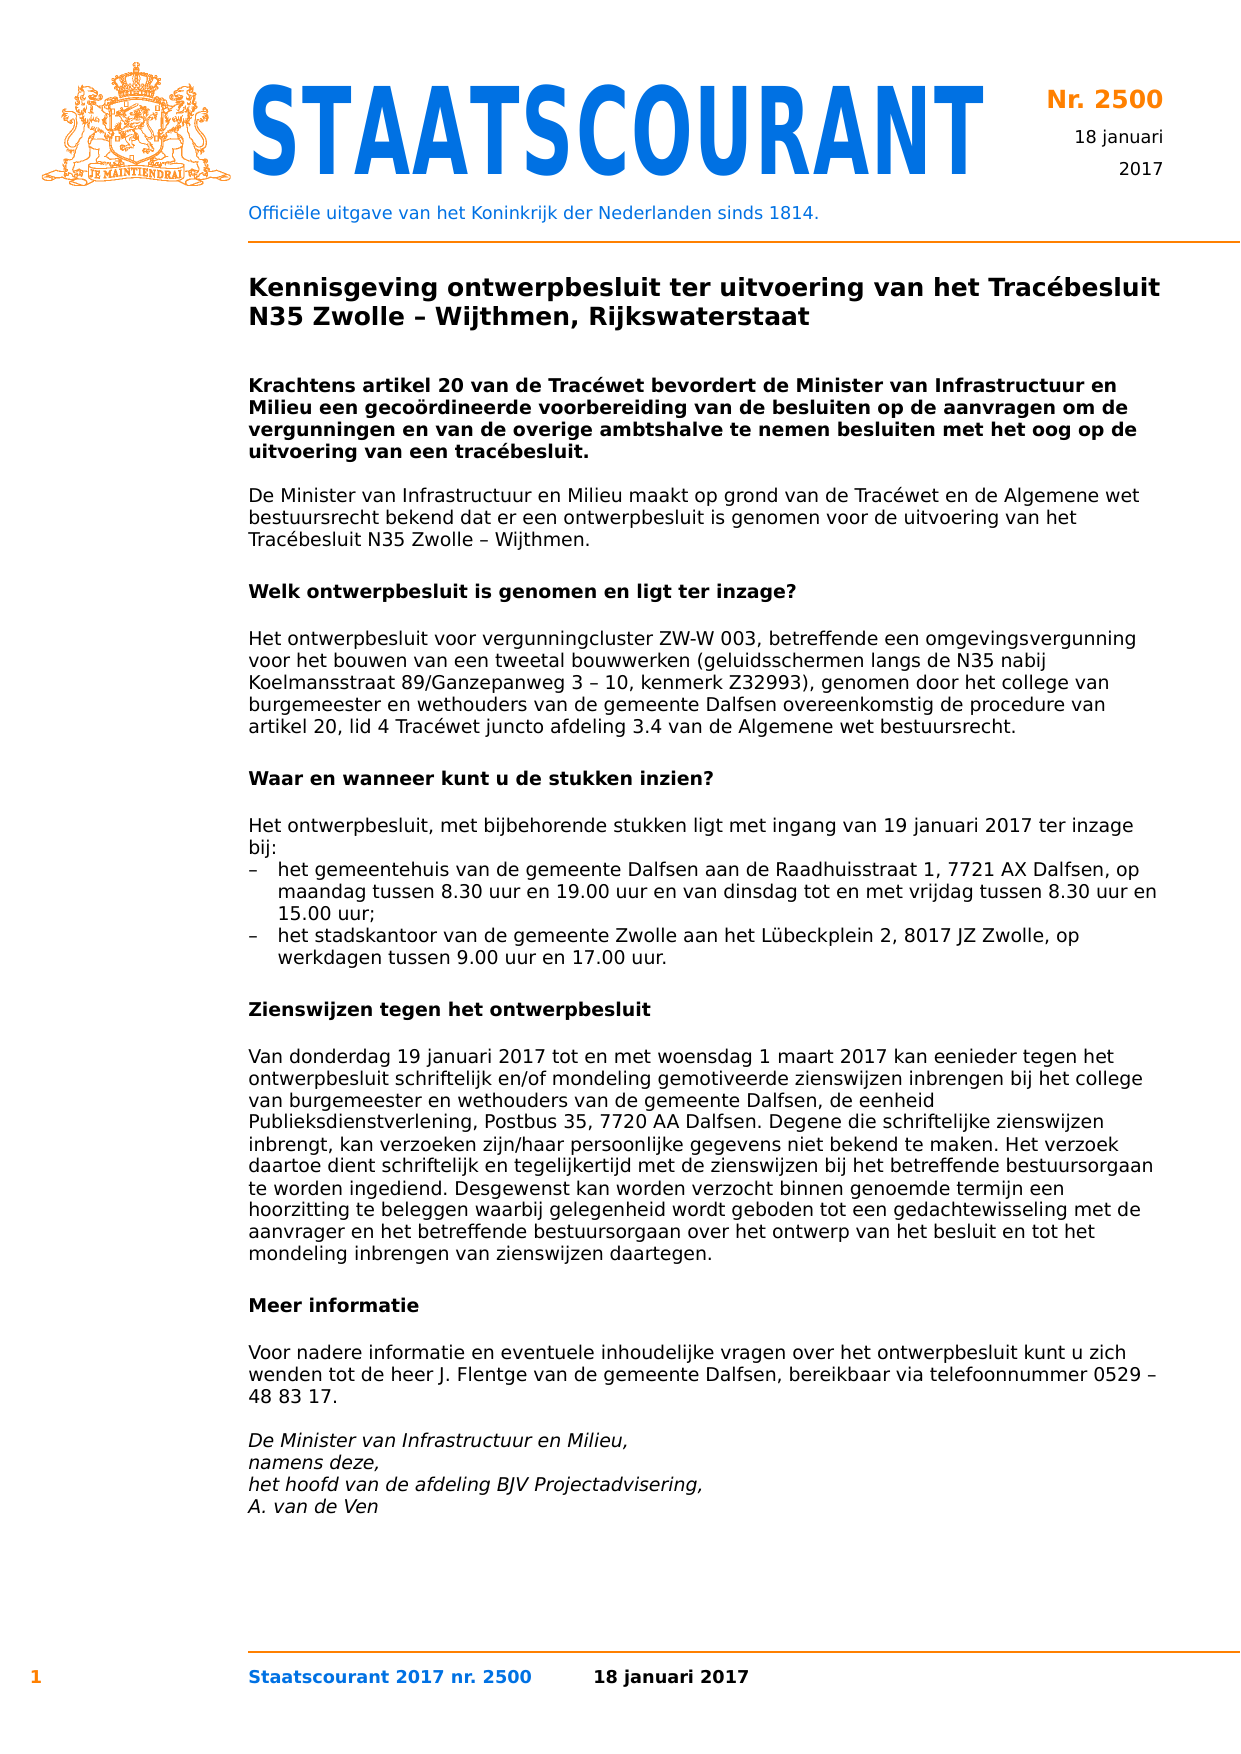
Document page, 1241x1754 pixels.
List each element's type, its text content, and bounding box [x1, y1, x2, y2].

table_header Nr. 2500 [998, 62, 1240, 121]
subtitle Kennisgeving ontwerpbesluit ter uitvoering van het Tracébesluit N35 Zwolle – Wijthmen, Rijkswaterstaat [248, 273, 1163, 331]
text – het stadskantoor van de gemeente Zwolle aan het Lübeckplein 2, 8017 JZ Zwolle, op werkdagen tussen 9.00 uur en 17.00 uur. [248, 924, 1163, 968]
table_cell Officiële uitgave van het Koninkrijk der Nederlanden sinds 1814. [248, 203, 1240, 241]
table_header STAATSCOURANT [248, 62, 998, 203]
subtitle Zienswijzen tegen het ontwerpbesluit [248, 998, 1163, 1021]
text Krachtens artikel 20 van de Tracéwet bevordert de Minister van Infrastructuur en Milieu een gecoördineerde voorbereiding van de besluiten op de aanvragen om de vergunningen en van de overige ambtshalve te nemen besluiten met het oog op de uitvoering van een tracébesluit. [248, 375, 1163, 463]
subtitle Welk ontwerpbesluit is genomen en ligt ter inzage? [248, 581, 1163, 603]
picture [41, 62, 231, 186]
text – het gemeentehuis van de gemeente Dalfsen aan de Raadhuisstraat 1, 7721 AX Dalfsen, op maandag tussen 8.30 uur en 19.00 uur en van dinsdag tot en met vrijdag tussen 8.30 uur en 15.00 uur; [248, 859, 1163, 924]
table_header [25, 62, 248, 241]
text Van donderdag 19 januari 2017 tot en met woensdag 1 maart 2017 kan eenieder tegen het ontwerpbesluit schriftelijk en/of mondeling gemotiveerde zienswijzen inbrengen bij het college van burgemeester en wethouders van de gemeente Dalfsen, de eenheid Publieksdienstverlening, Postbus 35, 7720 AA Dalfsen. Degene die schriftelijke zienswijzen inbrengt, kan verzoeken zijn/haar persoonlijke gegevens niet bekend te maken. Het verzoek daartoe dient schriftelijk en tegelijkertijd met de zienswijzen bij het betreffende bestuursorgaan te worden ingediend. Desgewenst kan worden verzocht binnen genoemde termijn een hoorzitting te beleggen waarbij gelegenheid wordt geboden tot een gedachtewisseling met de aanvrager en het betreffende bestuursorgaan over het ontwerp van het besluit en tot het mondeling inbrengen van zienswijzen daartegen. [248, 1046, 1163, 1265]
text Voor nadere informatie en eventuele inhoudelijke vragen over het ontwerpbesluit kunt u zich wenden tot de heer J. Flentge van de gemeente Dalfsen, bereikbaar via telefoonnummer 0529 – 48 83 17. [248, 1342, 1163, 1408]
table_cell 18 januari [998, 121, 1240, 153]
text De Minister van Infrastructuur en Milieu, namens deze, het hoofd van de afdeling BJV Projectadvisering, A. van de Ven [248, 1430, 1163, 1518]
text Het ontwerpbesluit voor vergunningcluster ZW-W 003, betreffende een omgevings­vergunning voor het bouwen van een tweetal bouwwerken (geluidsschermen langs de N35 nabij Koelmansstraat 89/Ganzepanweg 3 – 10, kenmerk Z32993), genomen door het college van burgemeester en wethouders van de gemeente Dalfsen overeenkomstig de procedure van artikel 20, lid 4 Tracéwet juncto afdeling 3.4 van de Algemene wet bestuursrecht. [248, 628, 1163, 738]
table_cell 2017 [998, 153, 1240, 203]
text Het ontwerpbesluit, met bijbehorende stukken ligt met ingang van 19 januari 2017 ter inzage bij: [248, 815, 1163, 859]
text De Minister van Infrastructuur en Milieu maakt op grond van de Tracéwet en de Algemene wet bestuursrecht bekend dat er een ontwerpbesluit is genomen voor de uitvoering van het Tracébesluit N35 Zwolle – Wijthmen. [248, 485, 1163, 551]
subtitle Waar en wanneer kunt u de stukken inzien? [248, 768, 1163, 790]
subtitle Meer informatie [248, 1295, 1163, 1317]
